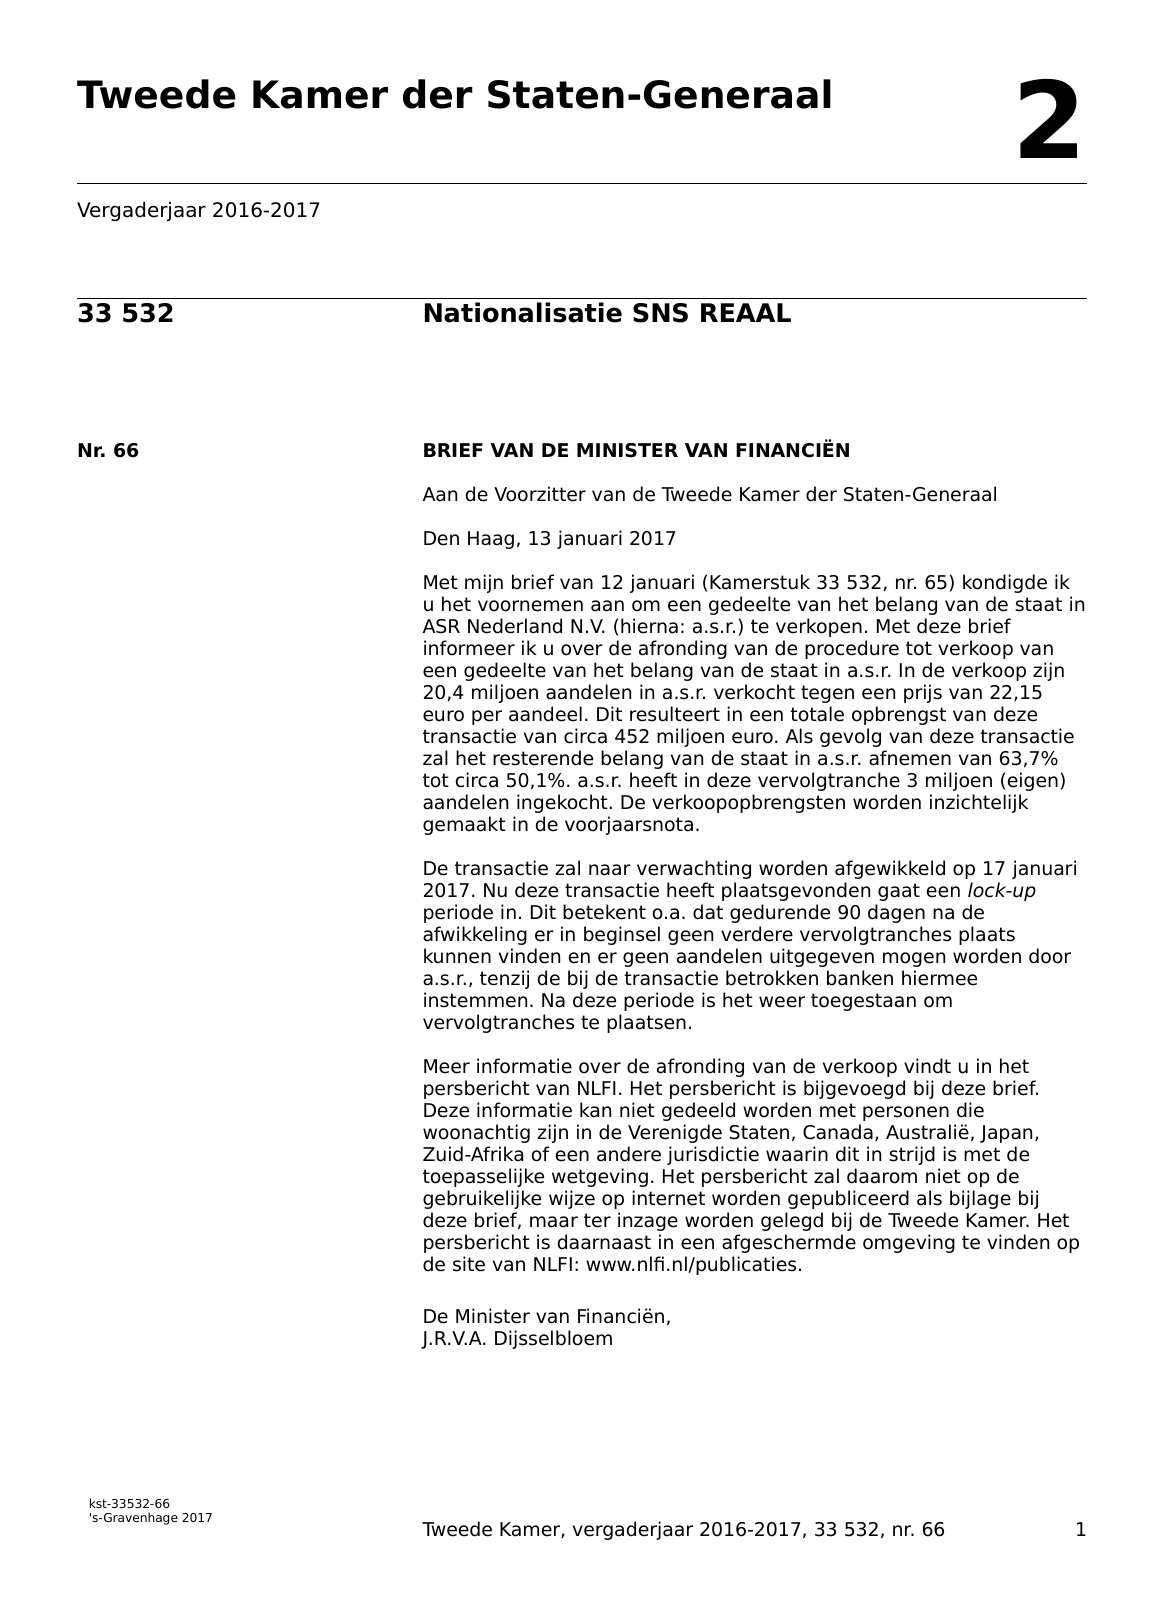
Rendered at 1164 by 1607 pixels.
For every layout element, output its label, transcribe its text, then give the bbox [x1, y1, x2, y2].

text Meer informatie over de afronding van de verkoop vindt u in het persbericht van NLFI. Het persbericht is bijgevoegd bij deze brief. Deze informatie kan niet gedeeld worden met personen die woonachtig zijn in de Verenigde Staten, Canada, Australië, Japan, Zuid-Afrika of een andere jurisdictie waarin dit in strijd is met de toepasselijke wetgeving. Het persbericht zal daarom niet op de gebruikelijke wijze op internet worden gepubliceerd als bijlage bij deze brief, maar ter inzage worden gelegd bij de Tweede Kamer. Het persbericht is daarnaast in een afgeschermde omgeving te vinden op de site van NLFI: www.nlfi.nl/publicaties. [422, 1056, 1087, 1276]
subtitle Nr. 66 BRIEF VAN DE MINISTER VAN FINANCIËN [77, 440, 1087, 462]
text Den Haag, 13 januari 2017 [422, 528, 1087, 550]
text De transactie zal naar verwachting worden afgewikkeld op 17 januari 2017. Nu deze transactie heeft plaatsgevonden gaat een lock-up periode in. Dit betekent o.a. dat gedurende 90 dagen na de afwikkeling er in beginsel geen verdere vervolgtranches plaats kunnen vinden en er geen aandelen uitgegeven mogen worden door a.s.r., tenzij de bij de transactie betrokken banken hiermee instemmen. Na deze periode is het weer toegestaan om vervolgtranches te plaatsen. [422, 858, 1087, 1034]
text Aan de Voorzitter van de Tweede Kamer der Staten-Generaal [422, 484, 1087, 506]
table_cell Vergaderjaar 2016-2017 [77, 184, 1087, 298]
text De Minister van Financiën, J.R.V.A. Dijsselbloem [422, 1306, 1087, 1350]
text 's-Gravenhage 2017 [88, 1511, 323, 1525]
text Met mijn brief van 12 januari (Kamerstuk 33 532, nr. 65) kondigde ik u het voornemen aan om een gedeelte van het belang van de staat in ASR Nederland N.V. (hierna: a.s.r.) te verkopen. Met deze brief informeer ik u over de afronding van de procedure tot verkoop van een gedeelte van het belang van de staat in a.s.r. In de verkoop zijn 20,4 miljoen aandelen in a.s.r. verkocht tegen een prijs van 22,15 euro per aandeel. Dit resulteert in een totale opbrengst van deze transactie van circa 452 miljoen euro. Als gevolg van deze transactie zal het resterende belang van de staat in a.s.r. afnemen van 63,7% tot circa 50,1%. a.s.r. heeft in deze vervolgtranche 3 miljoen (eigen) aandelen ingekocht. De verkoopopbrengsten worden inzichtelijk gemaakt in de voorjaarsnota. [422, 572, 1087, 836]
table_header 2 [886, 59, 1087, 183]
subtitle 33 532 Nationalisatie SNS REAAL [77, 299, 1087, 329]
table_header Tweede Kamer der Staten-Generaal [77, 59, 886, 183]
text kst-33532-66 [88, 1497, 323, 1511]
